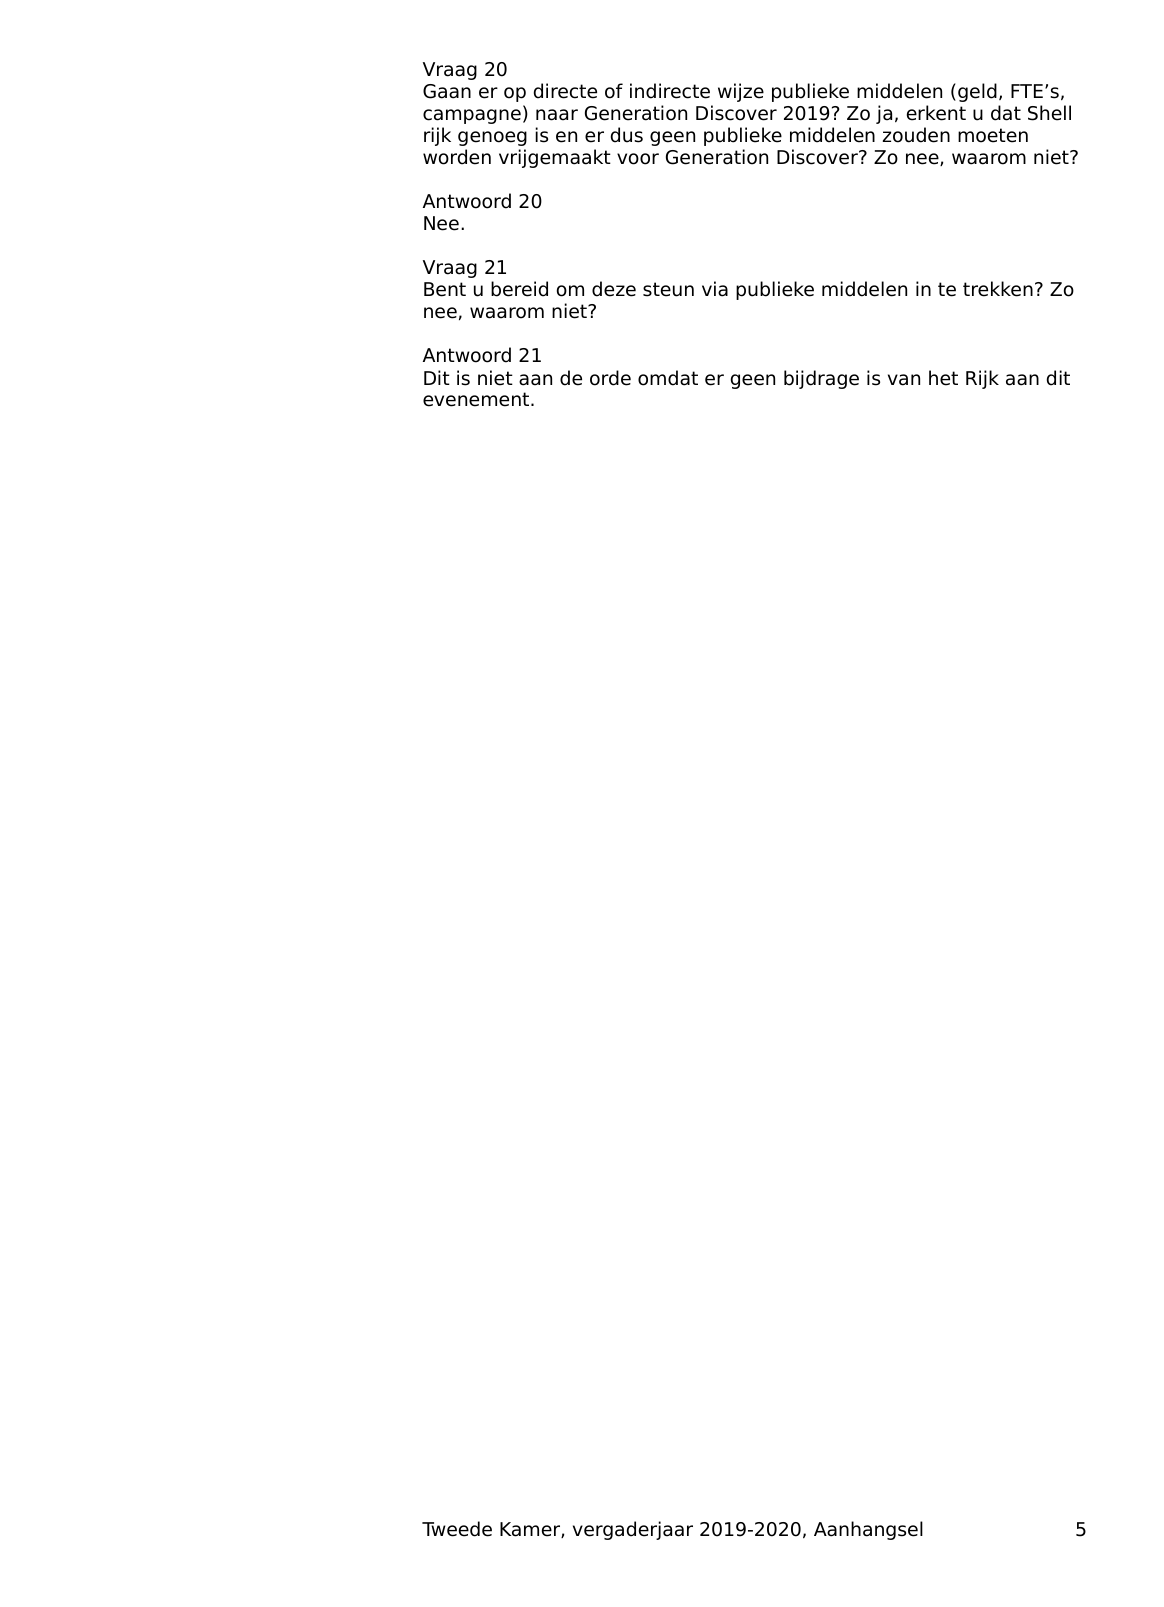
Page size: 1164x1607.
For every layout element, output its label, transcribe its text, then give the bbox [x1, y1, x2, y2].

text Dit is niet aan de orde omdat er geen bijdrage is van het Rijk aan dit evenement. [422, 367, 1087, 411]
text Vraag 21 [422, 257, 1087, 279]
text Antwoord 20 [422, 191, 1087, 213]
text Vraag 20 [422, 59, 1087, 81]
text Gaan er op directe of indirecte wijze publieke middelen (geld, FTE’s, campagne) naar Generation Discover 2019? Zo ja, erkent u dat Shell rijk genoeg is en er dus geen publieke middelen zouden moeten worden vrijgemaakt voor Generation Discover? Zo nee, waarom niet? [422, 81, 1087, 169]
text Bent u bereid om deze steun via publieke middelen in te trekken? Zo nee, waarom niet? [422, 279, 1087, 323]
text Nee. [422, 213, 1087, 235]
text Antwoord 21 [422, 345, 1087, 367]
